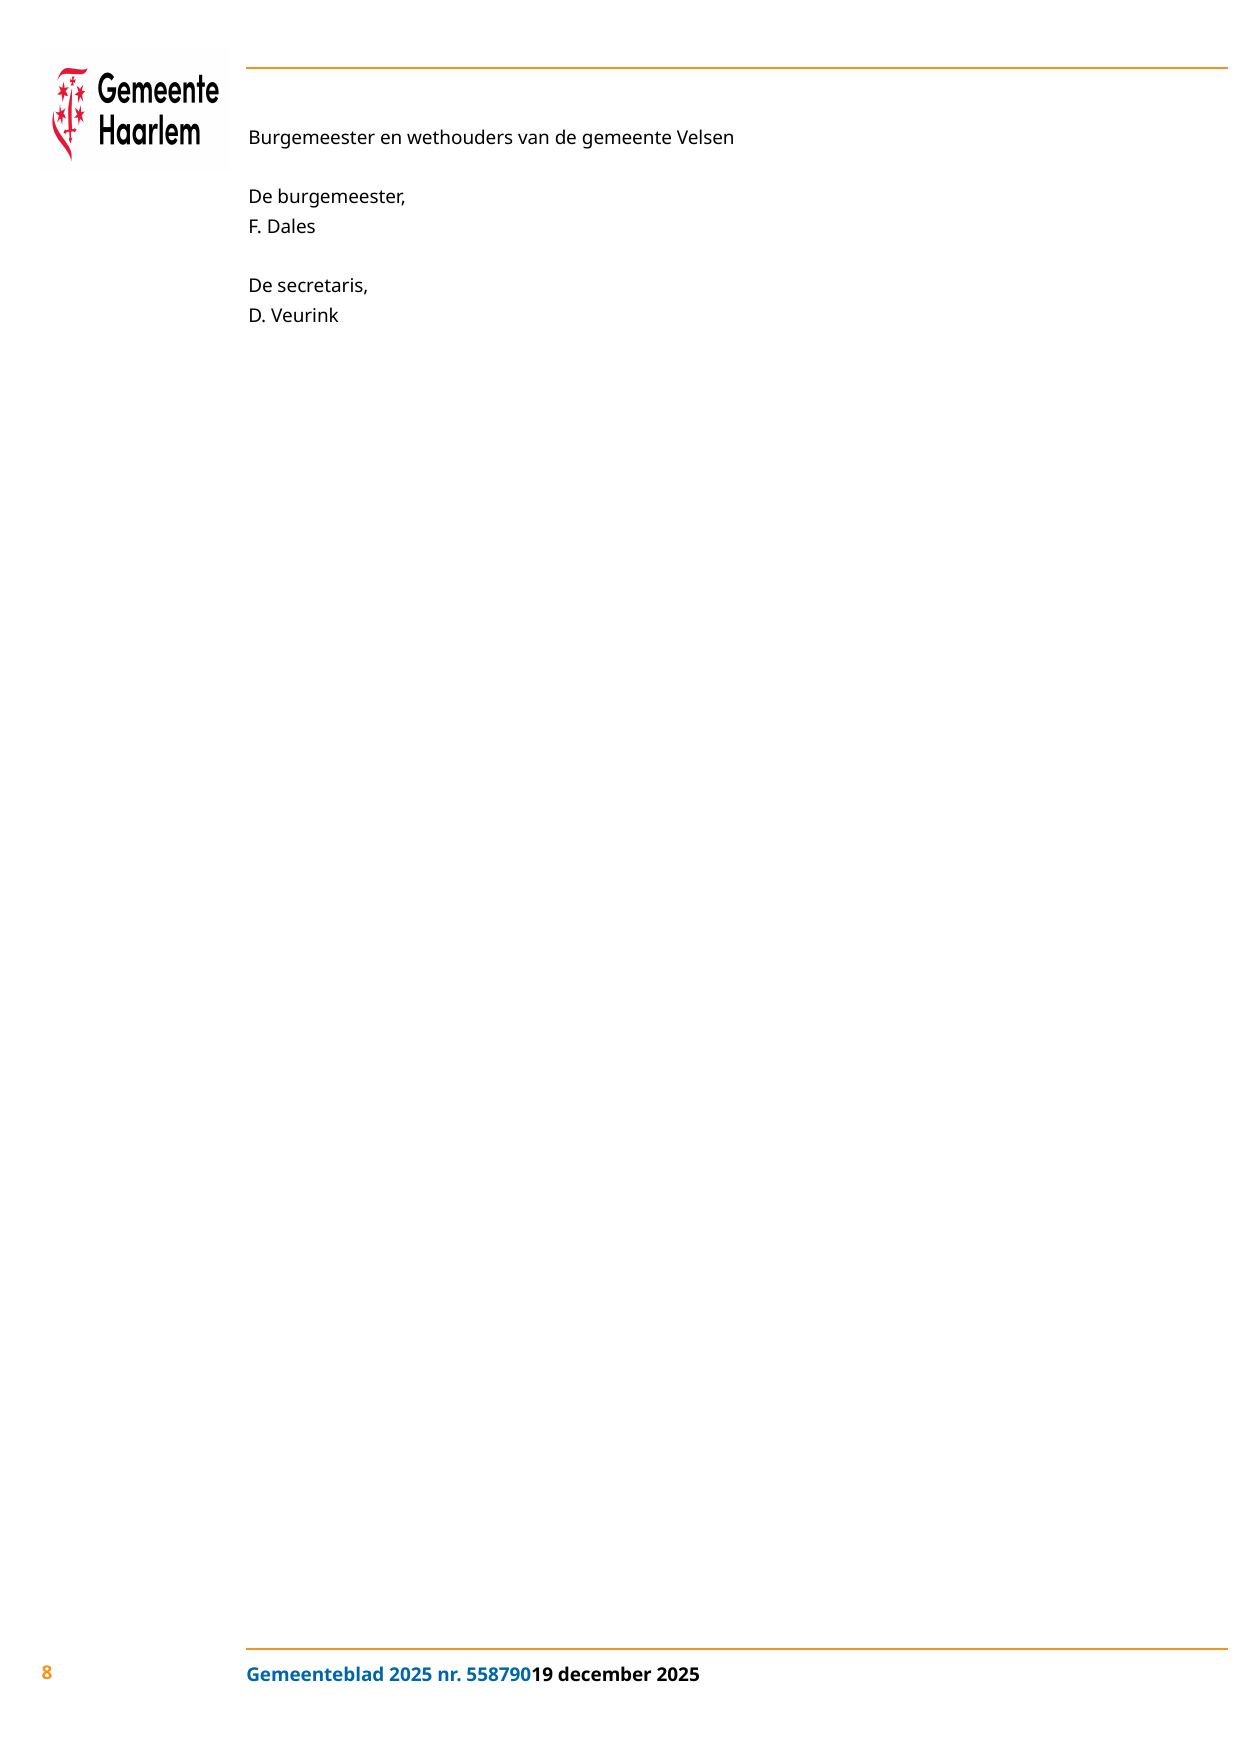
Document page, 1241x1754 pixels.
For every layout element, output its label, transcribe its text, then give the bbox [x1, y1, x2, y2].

picture [41, 47, 231, 172]
text De burgemeester, [248, 183, 1152, 209]
text F. Dales [248, 213, 1152, 239]
text Burgemeester en wethouders van de gemeente Velsen [248, 124, 1152, 150]
text De secretaris, [248, 272, 1152, 298]
text D. Veurink [248, 302, 1152, 328]
